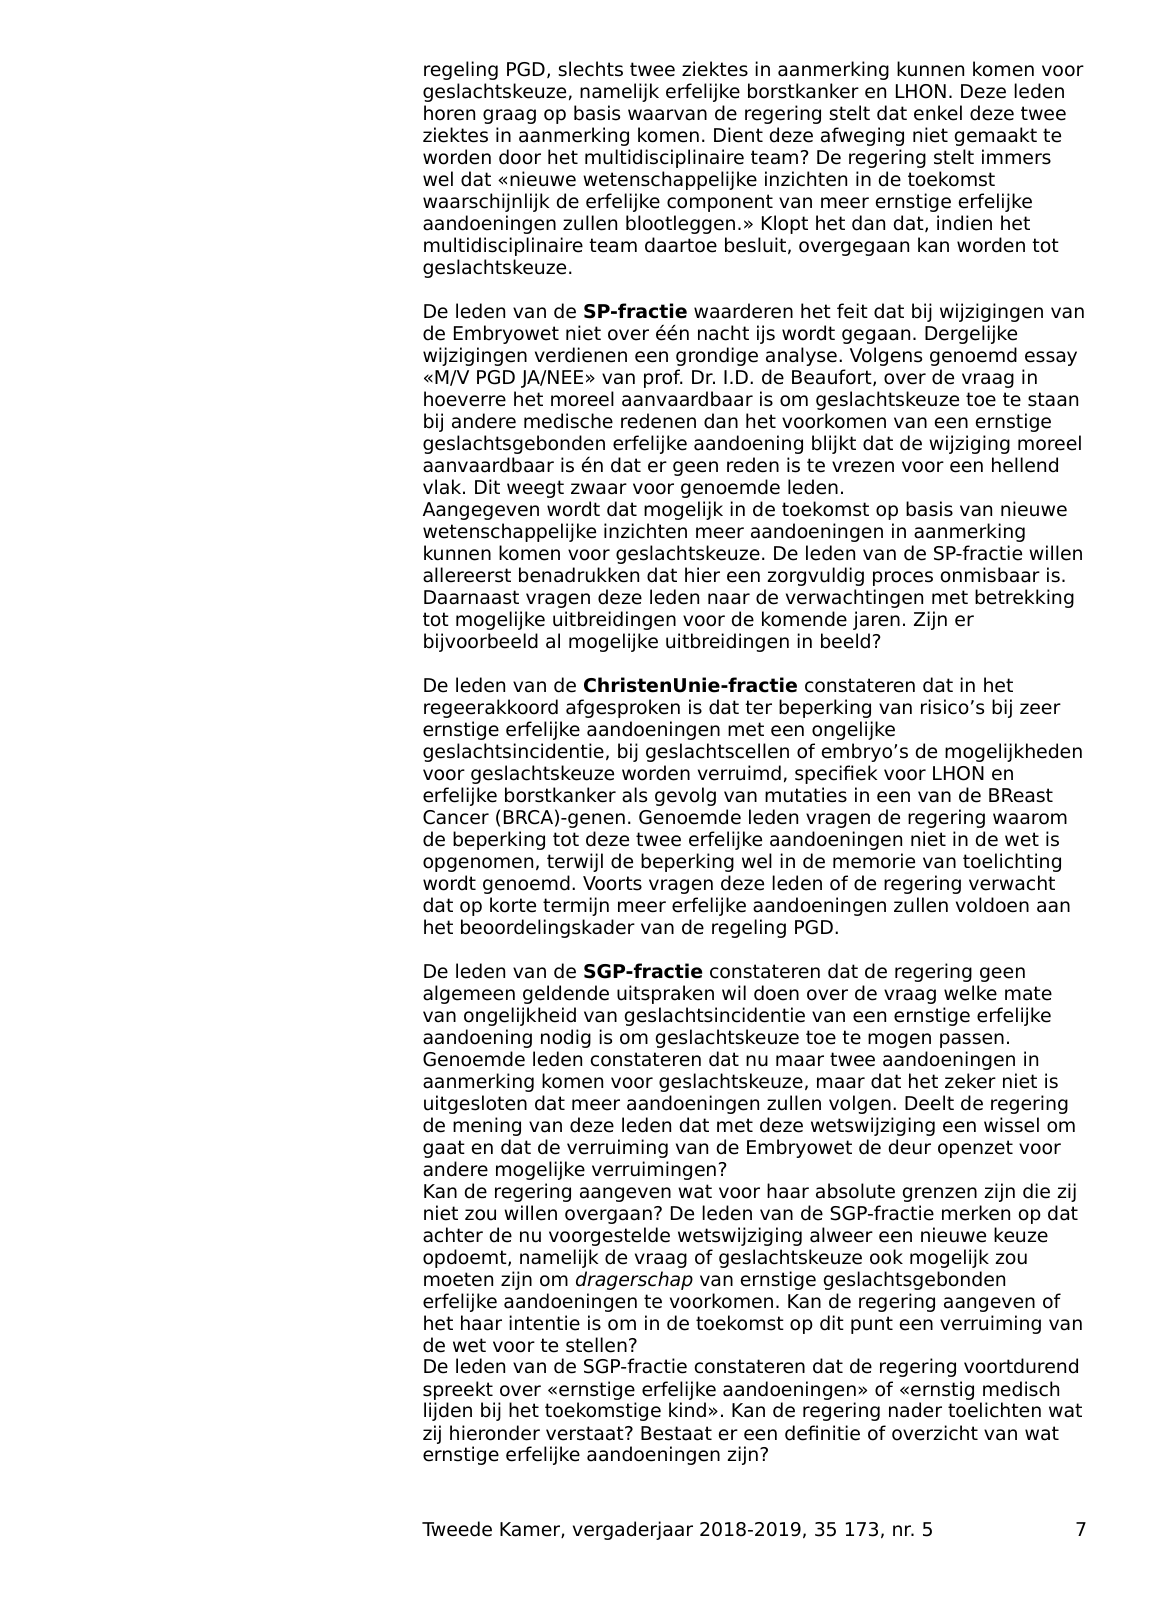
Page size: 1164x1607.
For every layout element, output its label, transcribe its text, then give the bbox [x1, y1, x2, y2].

text Aangegeven wordt dat mogelijk in de toekomst op basis van nieuwe wetenschappelijke inzichten meer aandoeningen in aanmerking kunnen komen voor geslachtskeuze. De leden van de SP-fractie willen allereerst benadrukken dat hier een zorgvuldig proces onmisbaar is. Daarnaast vragen deze leden naar de verwachtingen met betrekking tot mogelijke uitbreidingen voor de komende jaren. Zijn er bijvoorbeeld al mogelijke uitbreidingen in beeld? [422, 499, 1087, 653]
text De leden van de ChristenUnie-fractie constateren dat in het regeerakkoord afgesproken is dat ter beperking van risico’s bij zeer ernstige erfelijke aandoeningen met een ongelijke geslachtsincidentie, bij geslachtscellen of embryo’s de mogelijkheden voor geslachtskeuze worden verruimd, specifiek voor LHON en erfelijke borstkanker als gevolg van mutaties in een van de BReast Cancer (BRCA)-genen. Genoemde leden vragen de regering waarom de beperking tot deze twee erfelijke aandoeningen niet in de wet is opgenomen, terwijl de beperking wel in de memorie van toelichting wordt genoemd. Voorts vragen deze leden of de regering verwacht dat op korte termijn meer erfelijke aandoeningen zullen voldoen aan het beoordelingskader van de regeling PGD. [422, 675, 1087, 939]
text De leden van de SGP-fractie constateren dat de regering voortdurend spreekt over «ernstige erfelijke aandoeningen» of «ernstig medisch lijden bij het toekomstige kind». Kan de regering nader toelichten wat zij hieronder verstaat? Bestaat er een definitie of overzicht van wat ernstige erfelijke aandoeningen zijn? [422, 1356, 1087, 1466]
text Kan de regering aangeven wat voor haar absolute grenzen zijn die zij niet zou willen overgaan? De leden van de SGP-fractie merken op dat achter de nu voorgestelde wetswijziging alweer een nieuwe keuze opdoemt, namelijk de vraag of geslachtskeuze ook mogelijk zou moeten zijn om dragerschap van ernstige geslachtsgebonden erfelijke aandoeningen te voorkomen. Kan de regering aangeven of het haar intentie is om in de toekomst op dit punt een verruiming van de wet voor te stellen? [422, 1181, 1087, 1356]
text De leden van de SGP-fractie constateren dat de regering geen algemeen geldende uitspraken wil doen over de vraag welke mate van ongelijkheid van geslachtsincidentie van een ernstige erfelijke aandoening nodig is om geslachtskeuze toe te mogen passen. Genoemde leden constateren dat nu maar twee aandoeningen in aanmerking komen voor geslachtskeuze, maar dat het zeker niet is uitgesloten dat meer aandoeningen zullen volgen. Deelt de regering de mening van deze leden dat met deze wetswijziging een wissel om gaat en dat de verruiming van de Embryowet de deur openzet voor andere mogelijke verruimingen? [422, 961, 1087, 1181]
text De leden van de SP-fractie waarderen het feit dat bij wijzigingen van de Embryowet niet over één nacht ijs wordt gegaan. Dergelijke wijzigingen verdienen een grondige analyse. Volgens genoemd essay «M/V PGD JA/NEE» van prof. Dr. I.D. de Beaufort, over de vraag in hoeverre het moreel aanvaardbaar is om geslachtskeuze toe te staan bij andere medische redenen dan het voorkomen van een ernstige geslachtsgebonden erfelijke aandoening blijkt dat de wijziging moreel aanvaardbaar is én dat er geen reden is te vrezen voor een hellend vlak. Dit weegt zwaar voor genoemde leden. [422, 301, 1087, 499]
text regeling PGD, slechts twee ziektes in aanmerking kunnen komen voor geslachtskeuze, namelijk erfelijke borstkanker en LHON. Deze leden horen graag op basis waarvan de regering stelt dat enkel deze twee ziektes in aanmerking komen. Dient deze afweging niet gemaakt te worden door het multidisciplinaire team? De regering stelt immers wel dat «nieuwe wetenschappelijke inzichten in de toekomst waarschijnlijk de erfelijke component van meer ernstige erfelijke aandoeningen zullen blootleggen.» Klopt het dan dat, indien het multidisciplinaire team daartoe besluit, overgegaan kan worden tot geslachtskeuze. [422, 59, 1087, 279]
